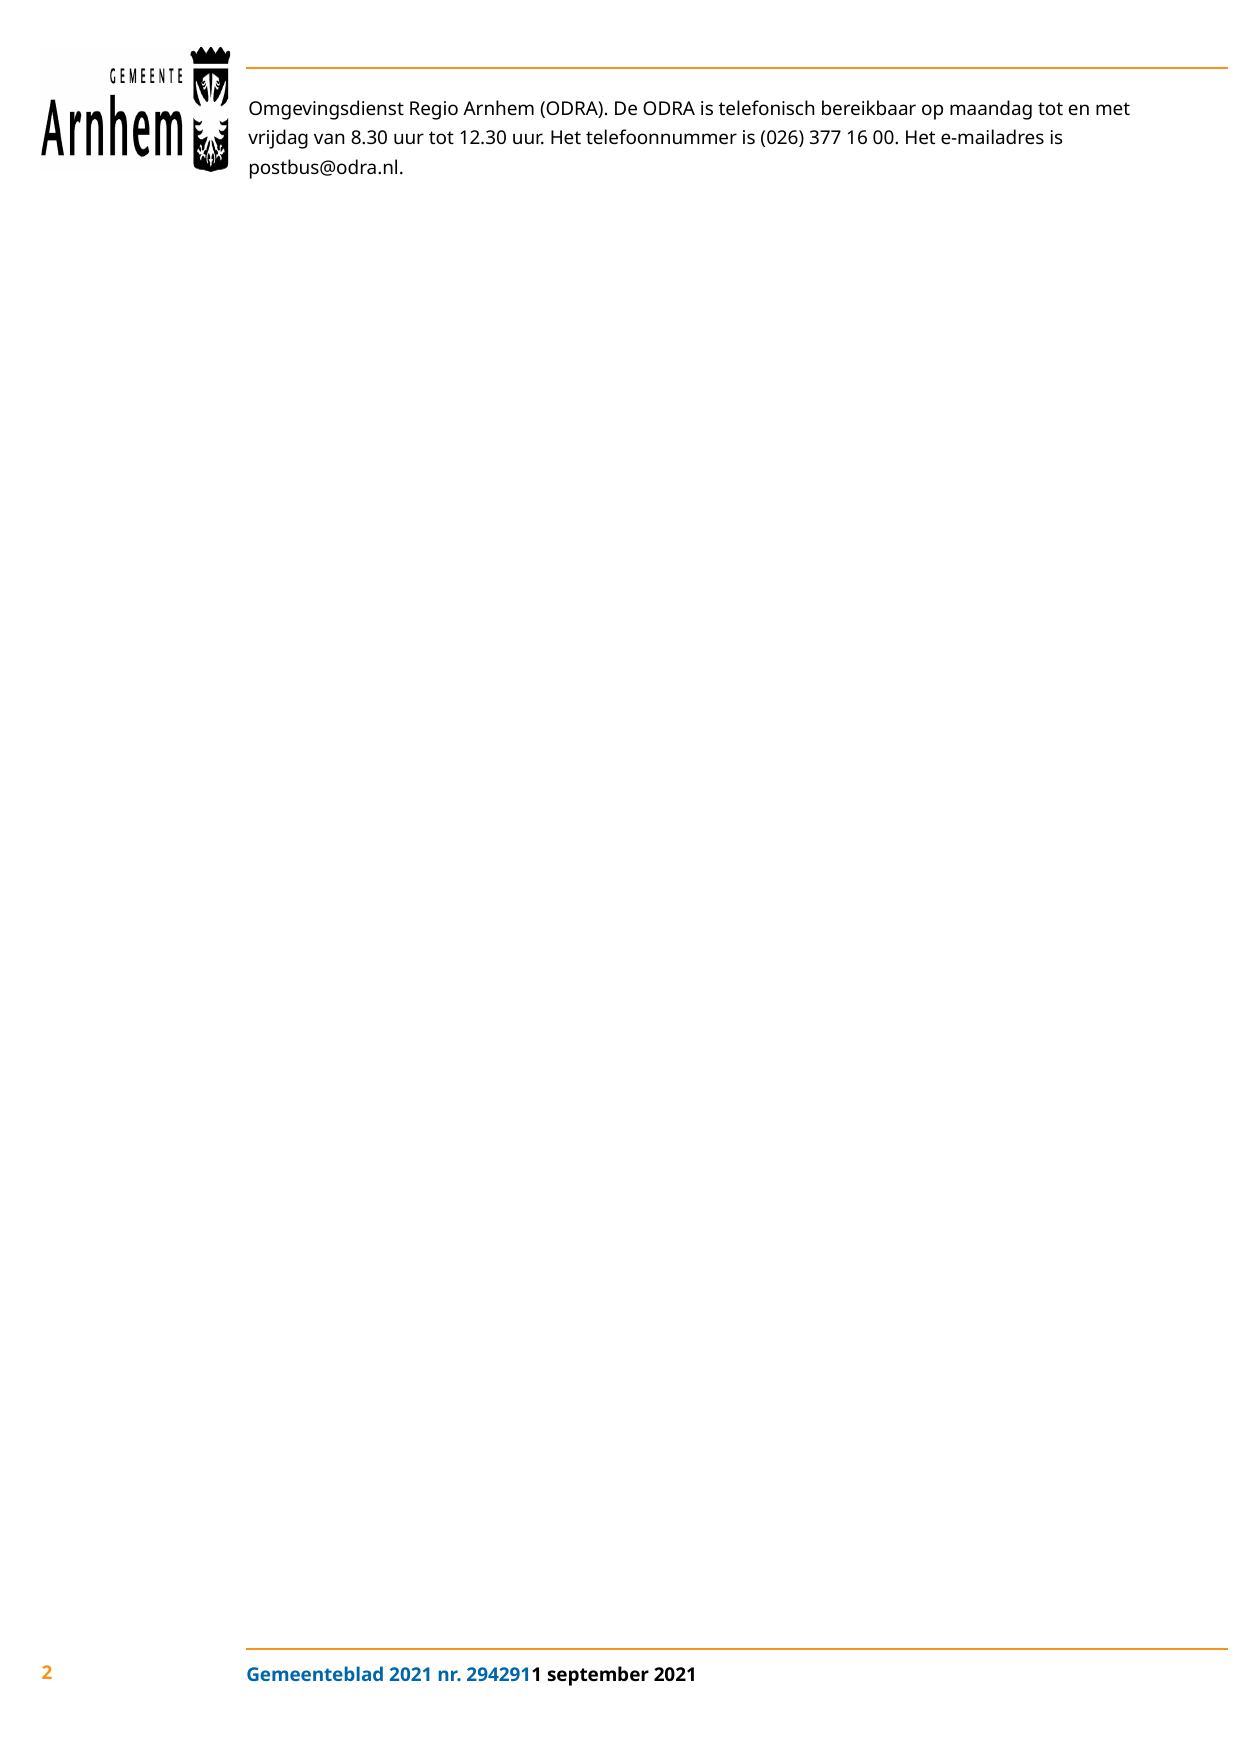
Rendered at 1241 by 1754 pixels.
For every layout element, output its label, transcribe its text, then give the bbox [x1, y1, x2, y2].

picture [41, 47, 231, 172]
text Omgevingsdienst Regio Arnhem (ODRA). De ODRA is telefonisch bereikbaar op maandag tot en met vrijdag van 8.30 uur tot 12.30 uur. Het telefoonnummer is (026) 377 16 00. Het e-mailadres is postbus@odra.nl. [248, 95, 1152, 180]
